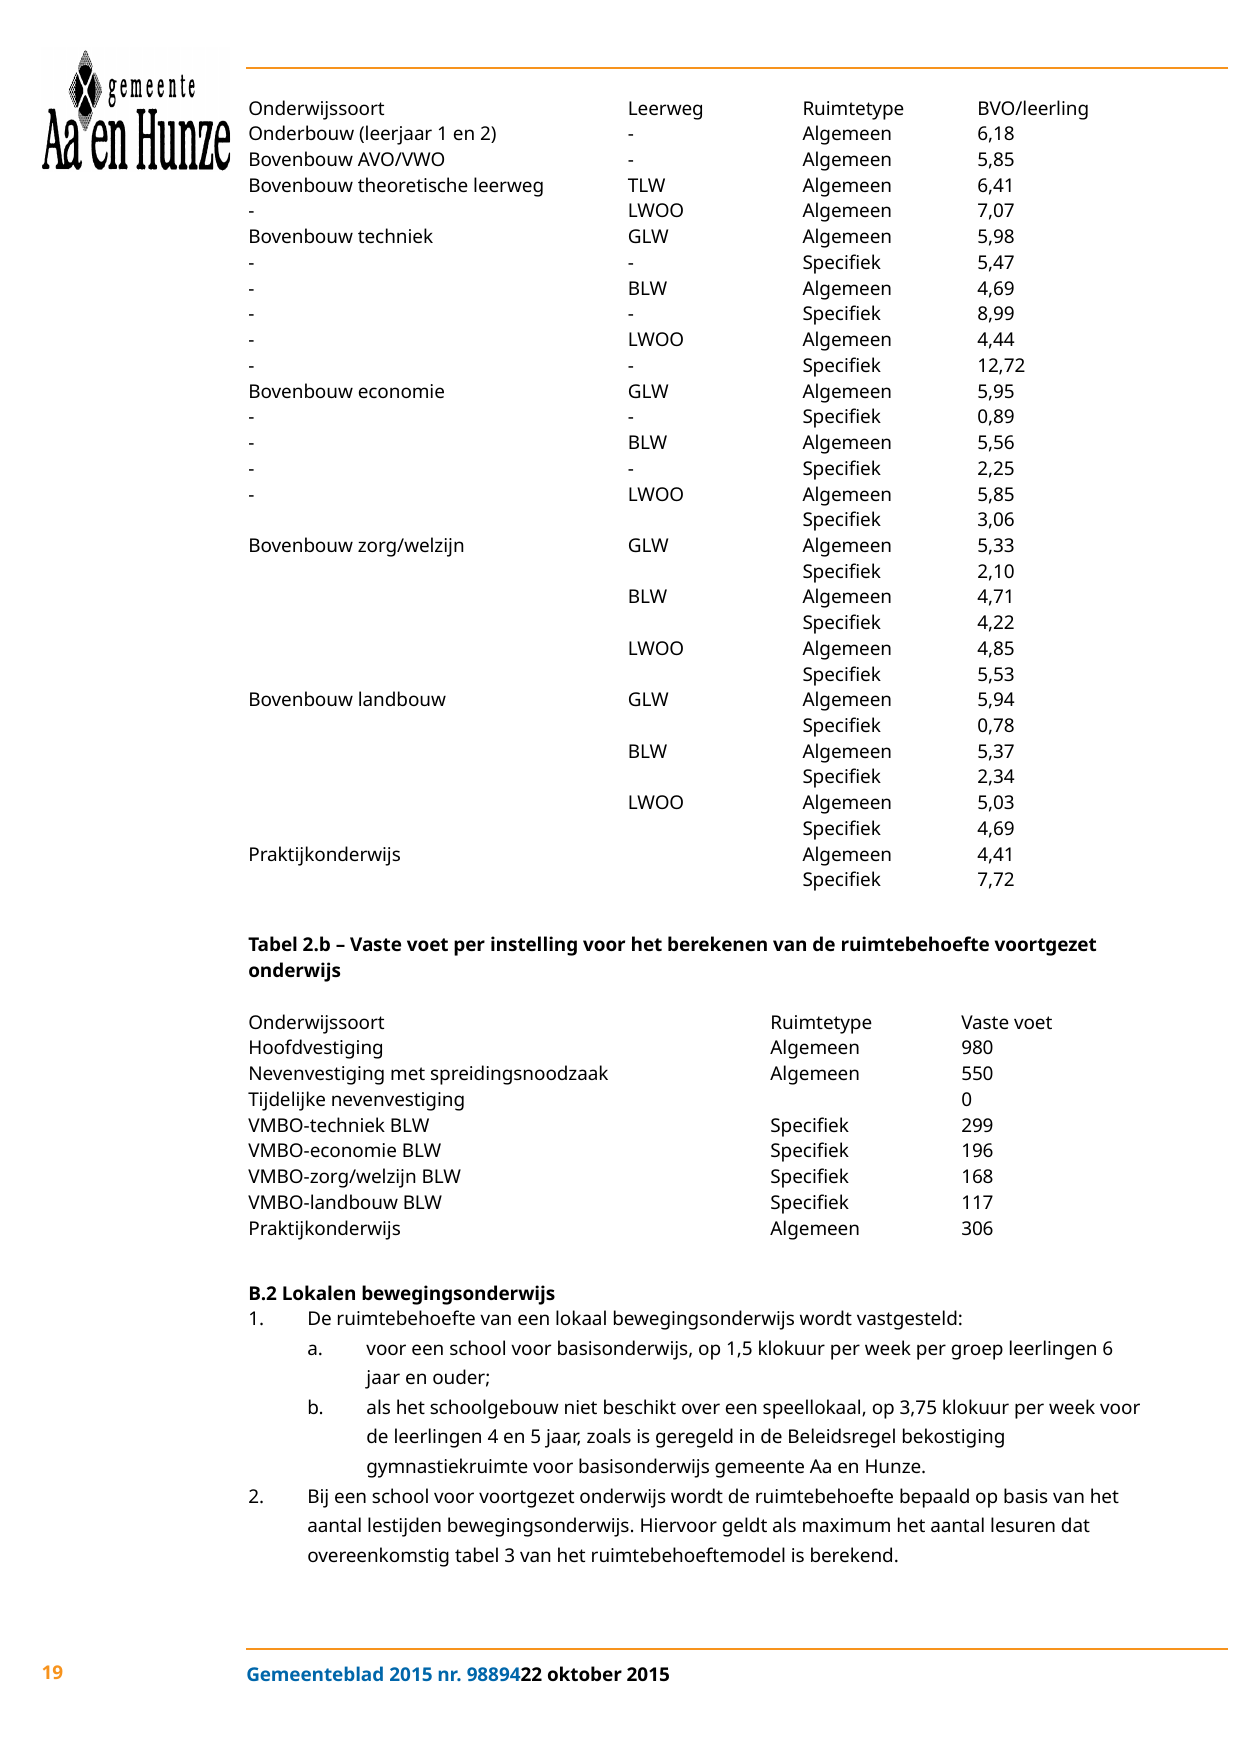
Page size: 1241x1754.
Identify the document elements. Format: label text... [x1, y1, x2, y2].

picture [41, 47, 231, 172]
list als het schoolgebouw niet beschikt over een speellokaal, op 3,75 klokuur per week voor de leerlingen 4 en 5 jaar, zoals is geregeld in de Beleidsregel bekostiging gymnastiekruimte voor basisonderwijs gemeente Aa en Hunze. [307, 1394, 1152, 1479]
table_cell 168 [961, 1163, 1152, 1189]
table_cell [628, 558, 802, 584]
table_cell Bovenbouw economie [248, 378, 628, 403]
table_cell 550 [961, 1060, 1152, 1086]
table_cell BLW [628, 275, 802, 301]
table_cell Specifiek [802, 712, 977, 738]
table_cell Praktijkonderwijs [248, 1215, 770, 1240]
table_cell Specifiek [802, 764, 977, 789]
table_cell - [248, 198, 628, 223]
table_cell Algemeen [802, 738, 977, 764]
table_cell Algemeen [802, 224, 977, 249]
table_cell 6,41 [977, 172, 1152, 198]
table_cell GLW [628, 224, 802, 249]
table_cell LWOO [628, 198, 802, 223]
table_cell [628, 815, 802, 841]
table_cell Specifiek [802, 867, 977, 892]
table_cell - [628, 352, 802, 378]
table_cell 4,44 [977, 326, 1152, 352]
table_cell LWOO [628, 635, 802, 661]
table_cell - [248, 326, 628, 352]
table_cell Specifiek [802, 404, 977, 429]
table_cell Algemeen [802, 121, 977, 146]
table_cell Specifiek [802, 506, 977, 532]
table_cell 196 [961, 1138, 1152, 1163]
table_cell Algemeen [802, 275, 977, 301]
table_cell 5,85 [977, 146, 1152, 172]
table_cell BLW [628, 429, 802, 455]
table_cell Algemeen [802, 532, 977, 558]
table_cell 7,72 [977, 867, 1152, 892]
list voor een school voor basisonderwijs, op 1,5 klokuur per week per groep leerlingen 6 jaar en ouder; [307, 1335, 1152, 1390]
table_cell Algemeen [802, 378, 977, 403]
table_cell - [248, 275, 628, 301]
table_cell LWOO [628, 790, 802, 815]
table_cell BLW [628, 738, 802, 764]
table_cell [248, 609, 628, 635]
table_cell [628, 661, 802, 687]
table_cell GLW [628, 378, 802, 403]
table_header Leerweg [628, 95, 802, 121]
table_cell VMBO-economie BLW [248, 1138, 770, 1163]
table_cell [248, 738, 628, 764]
table_cell 5,94 [977, 687, 1152, 712]
table_cell GLW [628, 687, 802, 712]
table_cell Algemeen [802, 584, 977, 609]
table_cell 4,85 [977, 635, 1152, 661]
table_cell Algemeen [802, 841, 977, 867]
table_cell [248, 712, 628, 738]
list De ruimtebehoefte van een lokaal bewegingsonderwijs wordt vastgesteld: [248, 1305, 1152, 1331]
table_cell VMBO-landbouw BLW [248, 1189, 770, 1215]
table_cell Algemeen [802, 198, 977, 223]
table_cell - [628, 146, 802, 172]
table_cell 5,95 [977, 378, 1152, 403]
table_cell Specifiek [770, 1112, 961, 1137]
table_cell Specifiek [802, 815, 977, 841]
table_header Ruimtetype [802, 95, 977, 121]
table_cell 5,85 [977, 481, 1152, 506]
table_cell [248, 635, 628, 661]
table_cell Specifiek [770, 1138, 961, 1163]
table_cell 5,03 [977, 790, 1152, 815]
table_cell VMBO-techniek BLW [248, 1112, 770, 1137]
table_cell 980 [961, 1035, 1152, 1060]
table_cell Bovenbouw AVO/VWO [248, 146, 628, 172]
table_cell 5,47 [977, 249, 1152, 275]
table_cell 5,53 [977, 661, 1152, 687]
table_cell Algemeen [802, 481, 977, 506]
table_cell LWOO [628, 481, 802, 506]
table_cell 4,22 [977, 609, 1152, 635]
table_cell 4,71 [977, 584, 1152, 609]
table_cell Algemeen [770, 1215, 961, 1240]
table_cell Algemeen [802, 687, 977, 712]
table_cell Algemeen [802, 635, 977, 661]
table_cell 0,78 [977, 712, 1152, 738]
table_cell Hoofdvestiging [248, 1035, 770, 1060]
table_cell Algemeen [802, 146, 977, 172]
table_cell - [628, 404, 802, 429]
table_cell [628, 506, 802, 532]
table_cell 2,10 [977, 558, 1152, 584]
table_cell - [628, 249, 802, 275]
table_header Vaste voet [961, 1009, 1152, 1034]
table_cell 3,06 [977, 506, 1152, 532]
table_cell [248, 790, 628, 815]
table_header BVO/leerling [977, 95, 1152, 121]
table_cell Algemeen [770, 1035, 961, 1060]
table_cell Algemeen [802, 429, 977, 455]
table_cell 5,33 [977, 532, 1152, 558]
list Bij een school voor voortgezet onderwijs wordt de ruimtebehoefte bepaald op basis van het aantal lestijden bewegingsonderwijs. Hiervoor geldt als maximum het aantal lesuren dat overeenkomstig tabel 3 van het ruimtebehoeftemodel is berekend. [248, 1483, 1152, 1568]
table_cell 4,41 [977, 841, 1152, 867]
table_cell Algemeen [802, 172, 977, 198]
table_cell Specifiek [770, 1189, 961, 1215]
table_cell Nevenvestiging met spreidingsnoodzaak [248, 1060, 770, 1086]
table_cell [770, 1086, 961, 1112]
table_cell 2,25 [977, 455, 1152, 481]
table_cell Specifiek [802, 455, 977, 481]
table_cell Algemeen [802, 790, 977, 815]
table_cell Specifiek [802, 609, 977, 635]
table_cell - [248, 455, 628, 481]
table_cell [628, 712, 802, 738]
table_cell - [248, 249, 628, 275]
table_cell Specifiek [770, 1163, 961, 1189]
table_cell TLW [628, 172, 802, 198]
table_cell 306 [961, 1215, 1152, 1240]
table_cell Specifiek [802, 558, 977, 584]
table_cell 117 [961, 1189, 1152, 1215]
table_cell Specifiek [802, 661, 977, 687]
table_header Onderwijssoort [248, 1009, 770, 1034]
table_cell Algemeen [770, 1060, 961, 1086]
table_cell [628, 609, 802, 635]
table_cell Algemeen [802, 326, 977, 352]
table_cell LWOO [628, 326, 802, 352]
table_cell - [248, 404, 628, 429]
table_cell 299 [961, 1112, 1152, 1137]
table_cell [628, 841, 802, 867]
table_cell 4,69 [977, 815, 1152, 841]
table_cell - [628, 455, 802, 481]
table_cell Onderbouw (leerjaar 1 en 2) [248, 121, 628, 146]
text Tabel 2.b – Vaste voet per instelling voor het berekenen van de ruimtebehoefte voortgezet onderwijs [248, 932, 1152, 983]
table_cell 12,72 [977, 352, 1152, 378]
table_cell 5,37 [977, 738, 1152, 764]
table_cell Specifiek [802, 352, 977, 378]
table_cell [248, 764, 628, 789]
table_cell - [248, 352, 628, 378]
table_cell Tijdelijke nevenvestiging [248, 1086, 770, 1112]
table_cell [248, 584, 628, 609]
table_cell BLW [628, 584, 802, 609]
table_cell Specifiek [802, 249, 977, 275]
table_cell Bovenbouw landbouw [248, 687, 628, 712]
text B.2 Lokalen bewegingsonderwijs [248, 1280, 1152, 1305]
table_cell Praktijkonderwijs [248, 841, 628, 867]
table_cell [248, 815, 628, 841]
table_cell Bovenbouw zorg/welzijn [248, 532, 628, 558]
table_cell 0 [961, 1086, 1152, 1112]
table_cell VMBO-zorg/welzijn BLW [248, 1163, 770, 1189]
table_cell - [248, 301, 628, 326]
table_header Onderwijssoort [248, 95, 628, 121]
table_cell - [628, 301, 802, 326]
table_cell [248, 867, 628, 892]
table_cell [248, 506, 628, 532]
table_cell [628, 764, 802, 789]
table_cell 6,18 [977, 121, 1152, 146]
table_cell Specifiek [802, 301, 977, 326]
table_cell [628, 867, 802, 892]
table_cell 5,56 [977, 429, 1152, 455]
table_cell [248, 558, 628, 584]
table_cell Bovenbouw techniek [248, 224, 628, 249]
table_cell 2,34 [977, 764, 1152, 789]
table_cell - [248, 481, 628, 506]
table_cell Bovenbouw theoretische leerweg [248, 172, 628, 198]
table_cell [248, 661, 628, 687]
table_cell 0,89 [977, 404, 1152, 429]
table_cell - [248, 429, 628, 455]
table_cell 4,69 [977, 275, 1152, 301]
table_cell 5,98 [977, 224, 1152, 249]
table_header Ruimtetype [770, 1009, 961, 1034]
table_cell - [628, 121, 802, 146]
table_cell 7,07 [977, 198, 1152, 223]
table_cell GLW [628, 532, 802, 558]
table_cell 8,99 [977, 301, 1152, 326]
